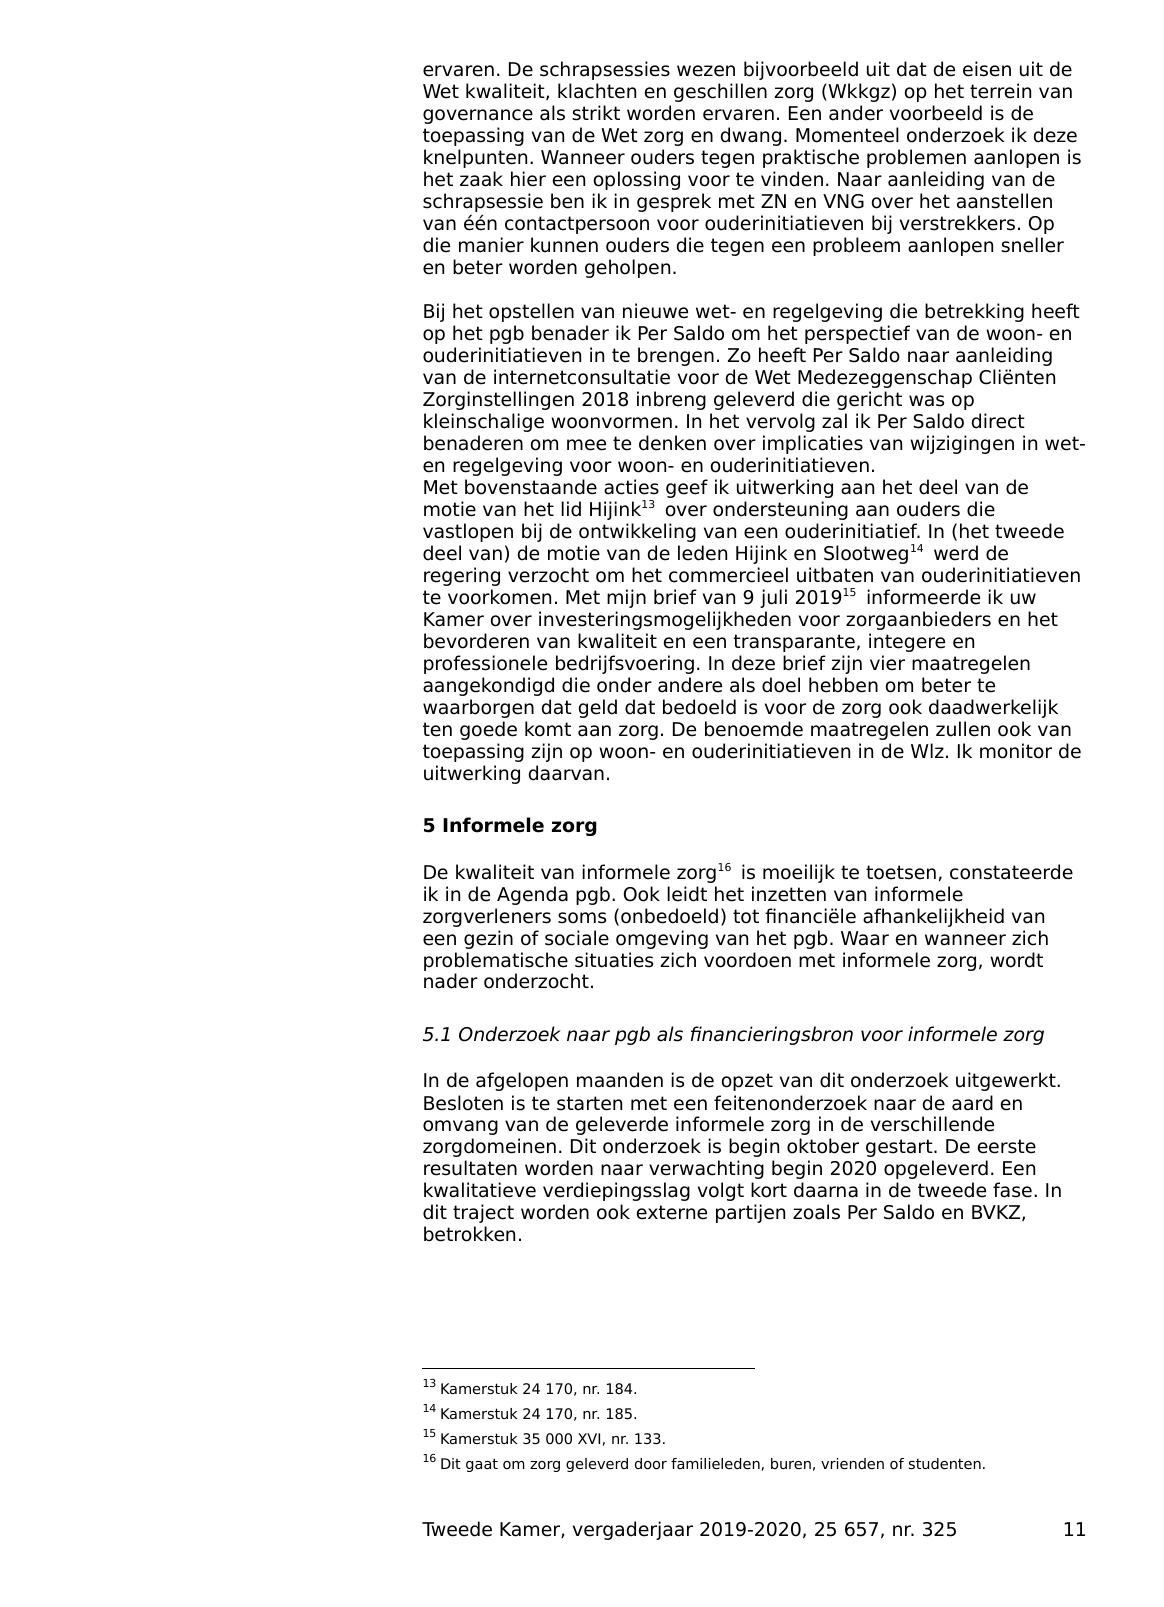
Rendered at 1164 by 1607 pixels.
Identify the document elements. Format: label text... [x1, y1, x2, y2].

subtitle 5 Informele zorg [422, 814, 1087, 837]
text Met bovenstaande acties geef ik uitwerking aan het deel van de motie van het lid Hijink over ondersteuning aan ouders die vastlopen bij de ontwikkeling van een ouderinitiatief. In (het tweede deel van) de motie van de leden Hijink en Slootweg werd de regering verzocht om het commercieel uitbaten van ouderinitiatieven te voorkomen. Met mijn brief van 9 juli 2019 informeerde ik uw Kamer over investeringsmogelijkheden voor zorgaanbieders en het bevorderen van kwaliteit en een transparante, integere en professionele bedrijfsvoering. In deze brief zijn vier maatregelen aangekondigd die onder andere als doel hebben om beter te waarborgen dat geld dat bedoeld is voor de zorg ook daadwerkelijk ten goede komt aan zorg. De benoemde maatregelen zullen ook van toepassing zijn op woon- en ouderinitiatieven in de Wlz. Ik monitor de uitwerking daarvan. [422, 477, 1087, 784]
text Kamerstuk 24 170, nr. 185. [422, 1402, 1087, 1424]
text In de afgelopen maanden is de opzet van dit onderzoek uitgewerkt. Besloten is te starten met een feitenonderzoek naar de aard en omvang van de geleverde informele zorg in de verschillende zorgdomeinen. Dit onderzoek is begin oktober gestart. De eerste resultaten worden naar verwachting begin 2020 opgeleverd. Een kwalitatieve verdiepingsslag volgt kort daarna in de tweede fase. In dit traject worden ook externe partijen zoals Per Saldo en BVKZ, betrokken. [422, 1070, 1087, 1246]
text De kwaliteit van informele zorg is moeilijk te toetsen, constateerde ik in de Agenda pgb. Ook leidt het inzetten van informele zorgverleners soms (onbedoeld) tot financiële afhankelijkheid van een gezin of sociale omgeving van het pgb. Waar en wanneer zich problematische situaties zich voordoen met informele zorg, wordt nader onderzocht. [422, 862, 1087, 993]
text Kamerstuk 35 000 XVI, nr. 133. [422, 1427, 1087, 1449]
text Dit gaat om zorg geleverd door familieleden, buren, vrienden of studenten. [422, 1452, 1087, 1474]
text Kamerstuk 24 170, nr. 184. [422, 1377, 1087, 1399]
subtitle 5.1 Onderzoek naar pgb als financieringsbron voor informele zorg [422, 1023, 1087, 1045]
text ervaren. De schrapsessies wezen bijvoorbeeld uit dat de eisen uit de Wet kwaliteit, klachten en geschillen zorg (Wkkgz) op het terrein van governance als strikt worden ervaren. Een ander voorbeeld is de toepassing van de Wet zorg en dwang. Momenteel onderzoek ik deze knelpunten. Wanneer ouders tegen praktische problemen aanlopen is het zaak hier een oplossing voor te vinden. Naar aanleiding van de schrapsessie ben ik in gesprek met ZN en VNG over het aanstellen van één contactpersoon voor ouderinitiatieven bij verstrekkers. Op die manier kunnen ouders die tegen een probleem aanlopen sneller en beter worden geholpen. [422, 59, 1087, 279]
text Bij het opstellen van nieuwe wet- en regelgeving die betrekking heeft op het pgb benader ik Per Saldo om het perspectief van de woon- en ouderinitiatieven in te brengen. Zo heeft Per Saldo naar aanleiding van de internetconsultatie voor de Wet Medezeggenschap Cliënten Zorginstellingen 2018 inbreng geleverd die gericht was op kleinschalige woonvormen. In het vervolg zal ik Per Saldo direct benaderen om mee te denken over implicaties van wijzigingen in wet- en regelgeving voor woon- en ouderinitiatieven. [422, 301, 1087, 477]
